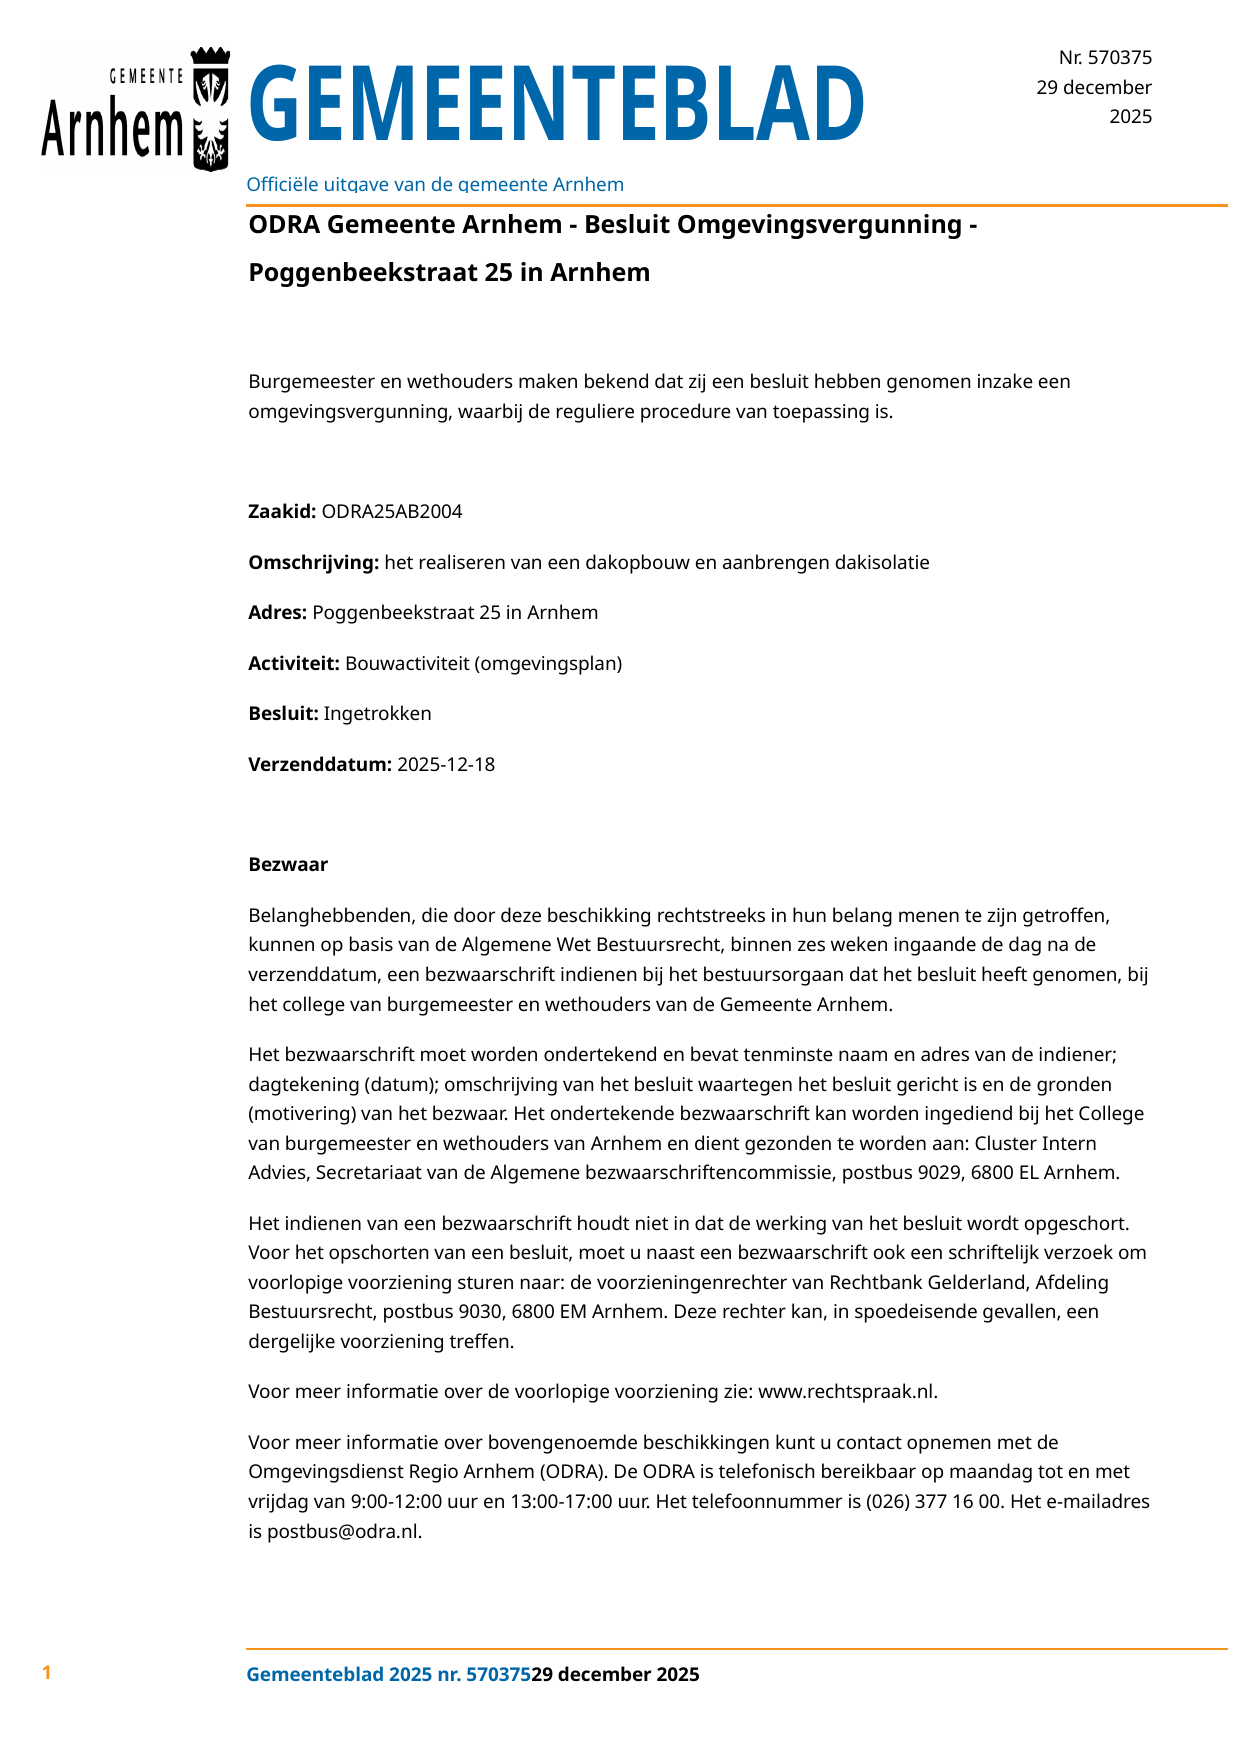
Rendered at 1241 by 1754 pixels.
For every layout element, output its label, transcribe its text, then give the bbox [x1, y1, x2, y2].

text Bezwaar [248, 852, 1152, 877]
text Omschrijving: het realiseren van een dakopbouw en aanbrengen dakisolatie [248, 549, 1152, 575]
text Het indienen van een bezwaarschrift houdt niet in dat de werking van het besluit wordt opgeschort. Voor het opschorten van een besluit, moet u naast een bezwaarschrift ook een schriftelijk verzoek om voorlopige voorziening sturen naar: de voorzieningenrechter van Rechtbank Gelderland, Afdeling Bestuursrecht, postbus 9030, 6800 EM Arnhem. Deze rechter kan, in spoedeisende gevallen, een dergelijke voorziening treffen. [248, 1210, 1152, 1354]
text Besluit: Ingetrokken [248, 700, 1152, 726]
text Burgemeester en wethouders maken bekend dat zij een besluit hebben genomen inzake een omgevingsvergunning, waarbij de reguliere procedure van toepassing is. [248, 368, 1152, 424]
text Belanghebbenden, die door deze beschikking rechtstreeks in hun belang menen te zijn getroffen, kunnen op basis van de Algemene Wet Bestuursrecht, binnen zes weken ingaande de dag na de verzenddatum, een bezwaarschrift indienen bij het bestuursorgaan dat het besluit heeft genomen, bij het college van burgemeester en wethouders van de Gemeente Arnhem. [248, 902, 1152, 1017]
picture [41, 47, 231, 172]
text Activiteit: Bouwactiviteit (omgevingsplan) [248, 650, 1152, 676]
text Zaakid: ODRA25AB2004 [248, 499, 1152, 524]
text Voor meer informatie over bovengenoemde beschikkingen kunt u contact opnemen met de Omgevingsdienst Regio Arnhem (ODRA). De ODRA is telefonisch bereikbaar op maandag tot en met vrijdag van 9:00-12:00 uur en 13:00-17:00 uur. Het telefoonnummer is (026) 377 16 00. Het e-mailadres is postbus@odra.nl. [248, 1429, 1152, 1544]
text Verzenddatum: 2025-12-18 [248, 751, 1152, 777]
text ODRA Gemeente Arnhem - Besluit Omgevingsvergunning - Poggenbeekstraat 25 in Arnhem [248, 207, 1152, 288]
text Voor meer informatie over de voorlopige voorziening zie: www.rechtspraak.nl. [248, 1379, 1152, 1404]
text Het bezwaarschrift moet worden ondertekend en bevat tenminste naam en adres van de indiener; dagtekening (datum); omschrijving van het besluit waartegen het besluit gericht is en de gronden (motivering) van het bezwaar. Het ondertekende bezwaarschrift kan worden ingediend bij het College van burgemeester en wethouders van Arnhem en dient gezonden te worden aan: Cluster Intern Advies, Secretariaat van de Algemene bezwaarschriftencommissie, postbus 9029, 6800 EL Arnhem. [248, 1041, 1152, 1185]
text Adres: Poggenbeekstraat 25 in Arnhem [248, 599, 1152, 625]
